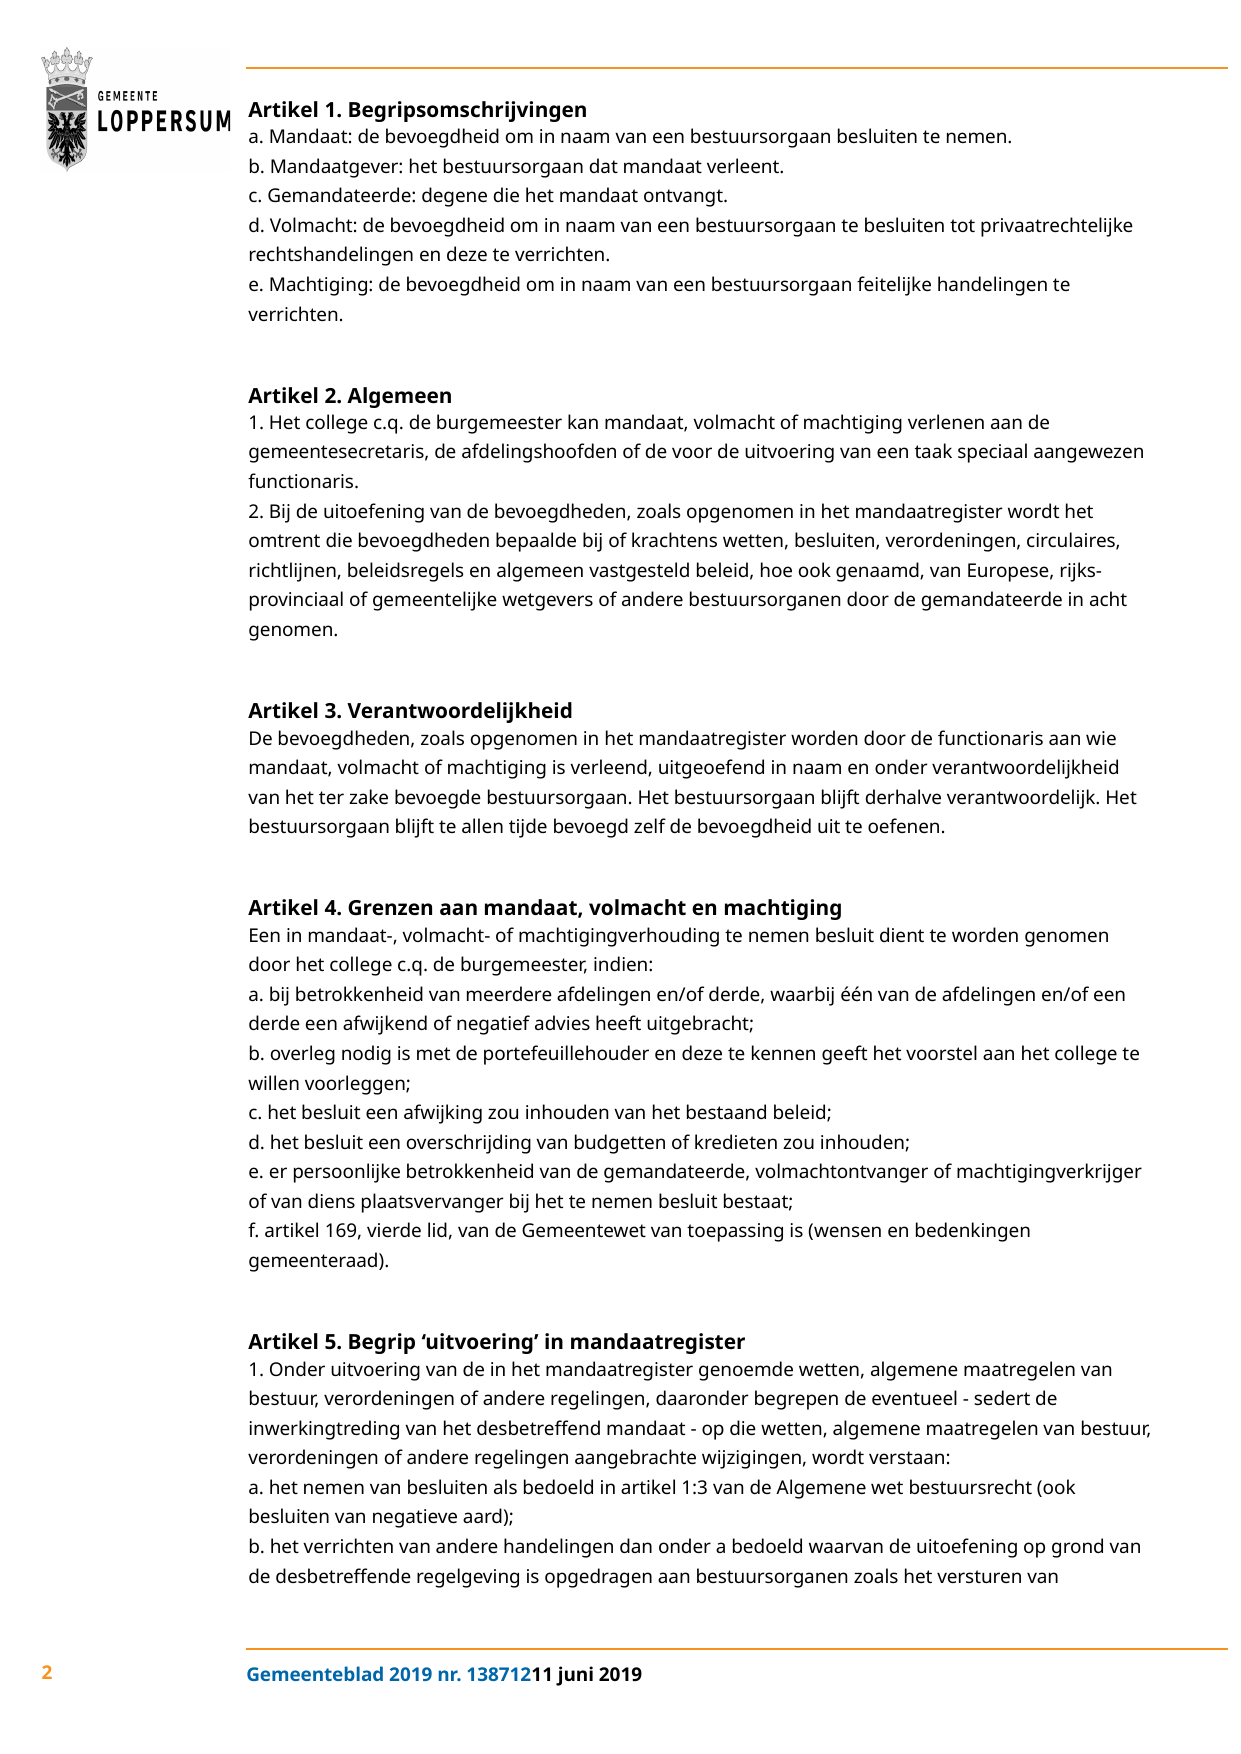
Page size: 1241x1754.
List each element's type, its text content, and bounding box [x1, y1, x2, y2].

text c. het besluit een afwijking zou inhouden van het bestaand beleid; [248, 1099, 1152, 1125]
text Artikel 5. Begrip ‘uitvoering’ in mandaatregister [248, 1327, 1152, 1356]
text e. Machtiging: de bevoegdheid om in naam van een bestuursorgaan feitelijke handelingen te verrichten. [248, 271, 1152, 326]
text c. Gemandateerde: degene die het mandaat ontvangt. [248, 182, 1152, 208]
text b. het verrichten van andere handelingen dan onder a bedoeld waarvan de uitoefening op grond van de desbetreffende regelgeving is opgedragen aan bestuursorganen zoals het versturen van [248, 1533, 1152, 1588]
text b. overleg nodig is met de portefeuillehouder en deze te kennen geeft het voorstel aan het college te willen voorleggen; [248, 1040, 1152, 1096]
text e. er persoonlijke betrokkenheid van de gemandateerde, volmachtontvanger of machtigingverkrijger of van diens plaatsvervanger bij het te nemen besluit bestaat; [248, 1158, 1152, 1214]
text 1. Het college c.q. de burgemeester kan mandaat, volmacht of machtiging verlenen aan de gemeentesecretaris, de afdelingshoofden of de voor de uitvoering van een taak speciaal aangewezen functionaris. [248, 409, 1152, 494]
text a. Mandaat: de bevoegdheid om in naam van een bestuursorgaan besluiten te nemen. [248, 123, 1152, 149]
text a. bij betrokkenheid van meerdere afdelingen en/of derde, waarbij één van de afdelingen en/of een derde een afwijkend of negatief advies heeft uitgebracht; [248, 981, 1152, 1036]
picture [41, 47, 231, 172]
text a. het nemen van besluiten als bedoeld in artikel 1:3 van de Algemene wet bestuursrecht (ook besluiten van negatieve aard); [248, 1474, 1152, 1529]
text Artikel 1. Begripsomschrijvingen [248, 95, 1152, 123]
text Artikel 2. Algemeen [248, 381, 1152, 409]
text d. het besluit een overschrijding van budgetten of kredieten zou inhouden; [248, 1129, 1152, 1155]
text 2. Bij de uitoefening van de bevoegdheden, zoals opgenomen in het mandaatregister wordt het omtrent die bevoegdheden bepaalde bij of krachtens wetten, besluiten, verordeningen, circulaires, richtlijnen, beleidsregels en algemeen vastgesteld beleid, hoe ook genaamd, van Europese, rijks- provinciaal of gemeentelijke wetgevers of andere bestuursorganen door de gemandateerde in acht genomen. [248, 498, 1152, 642]
text Een in mandaat-, volmacht- of machtigingverhouding te nemen besluit dient te worden genomen door het college c.q. de burgemeester, indien: [248, 922, 1152, 977]
text d. Volmacht: de bevoegdheid om in naam van een bestuursorgaan te besluiten tot privaatrechtelijke rechtshandelingen en deze te verrichten. [248, 212, 1152, 267]
text De bevoegdheden, zoals opgenomen in het mandaatregister worden door de functionaris aan wie mandaat, volmacht of machtiging is verleend, uitgeoefend in naam en onder verantwoordelijkheid van het ter zake bevoegde bestuursorgaan. Het bestuursorgaan blijft derhalve verantwoordelijk. Het bestuursorgaan blijft te allen tijde bevoegd zelf de bevoegdheid uit te oefenen. [248, 725, 1152, 839]
text Artikel 3. Verantwoordelijkheid [248, 696, 1152, 725]
text f. artikel 169, vierde lid, van de Gemeentewet van toepassing is (wensen en bedenkingen gemeenteraad). [248, 1218, 1152, 1273]
text Artikel 4. Grenzen aan mandaat, volmacht en machtiging [248, 893, 1152, 922]
text 1. Onder uitvoering van de in het mandaatregister genoemde wetten, algemene maatregelen van bestuur, verordeningen of andere regelingen, daaronder begrepen de eventueel - sedert de inwerkingtreding van het desbetreffend mandaat - op die wetten, algemene maatregelen van bestuur, verordeningen of andere regelingen aangebrachte wijzigingen, wordt verstaan: [248, 1356, 1152, 1470]
text b. Mandaatgever: het bestuursorgaan dat mandaat verleent. [248, 153, 1152, 178]
